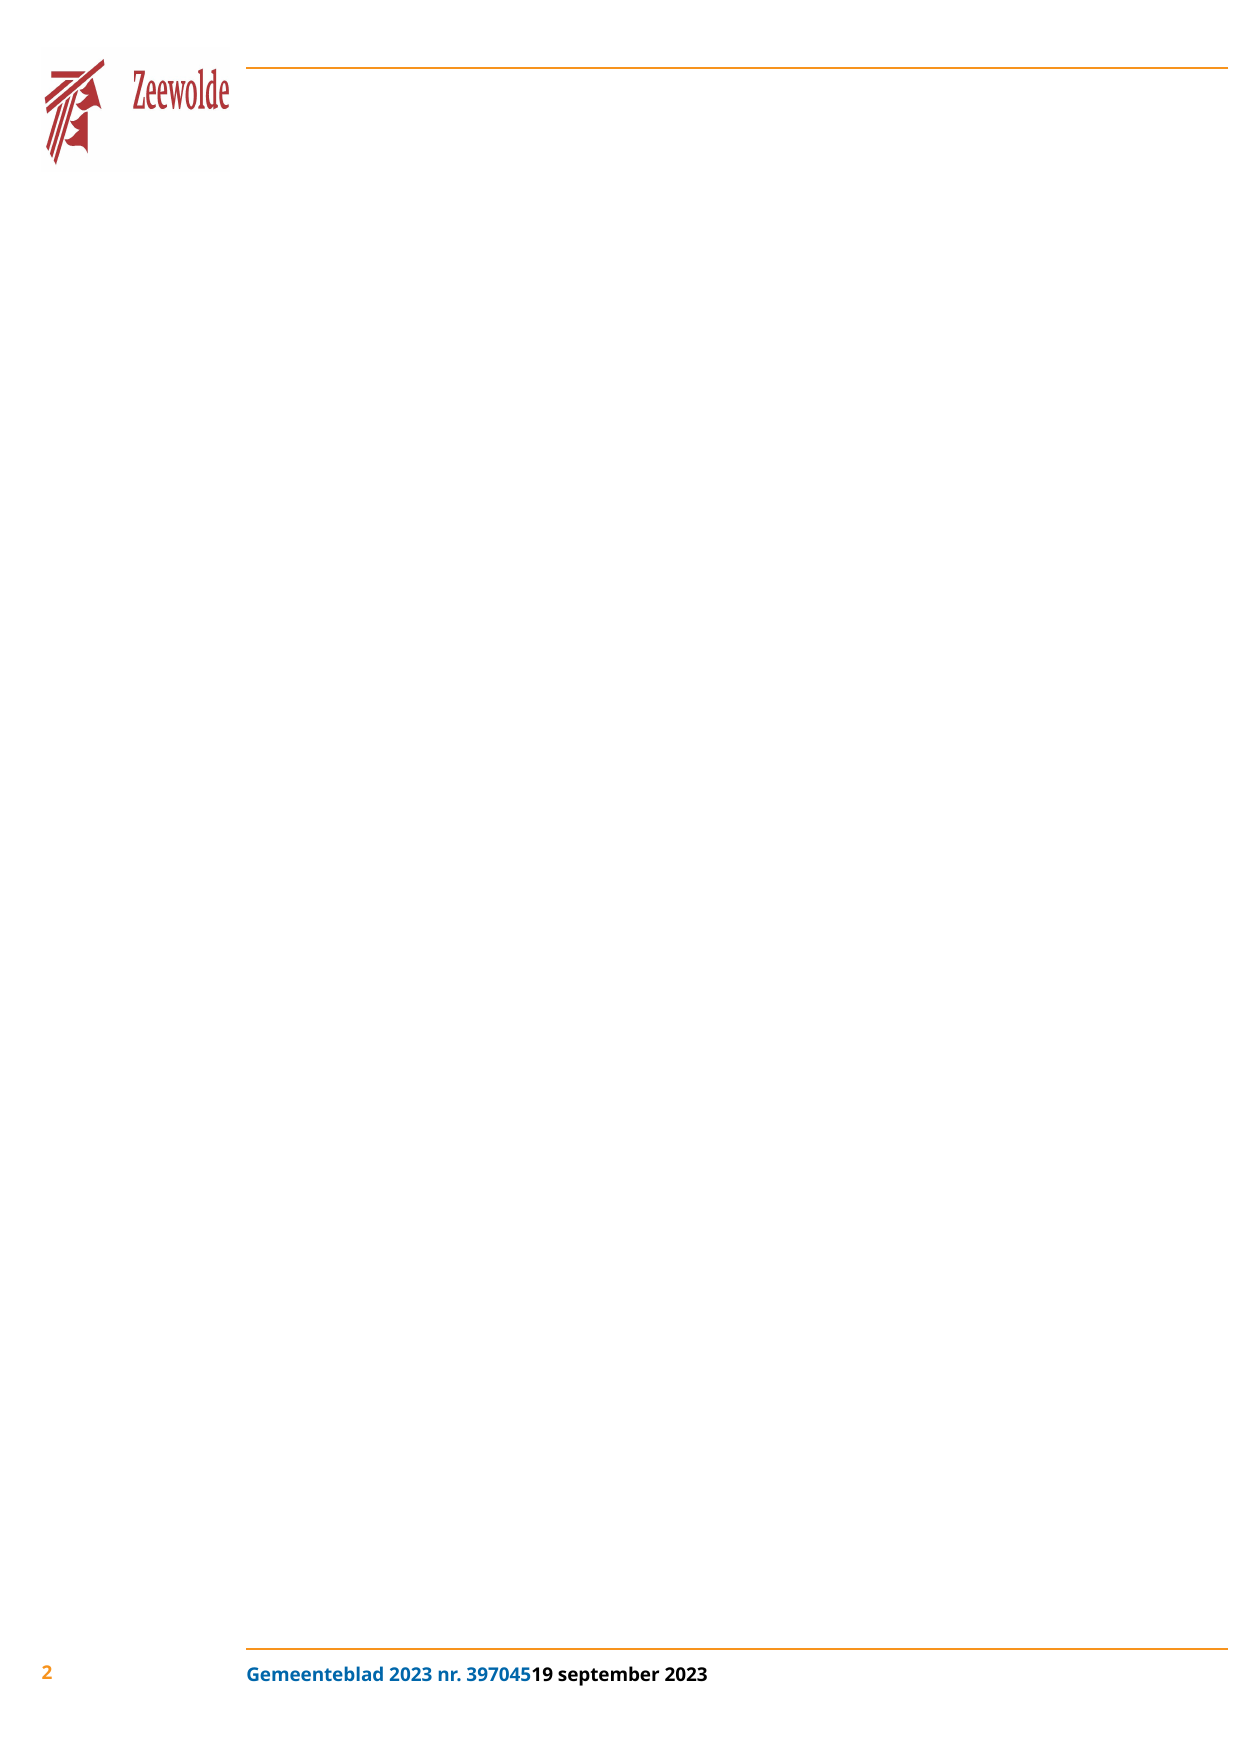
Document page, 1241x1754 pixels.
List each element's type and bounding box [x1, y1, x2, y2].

picture [41, 47, 231, 172]
